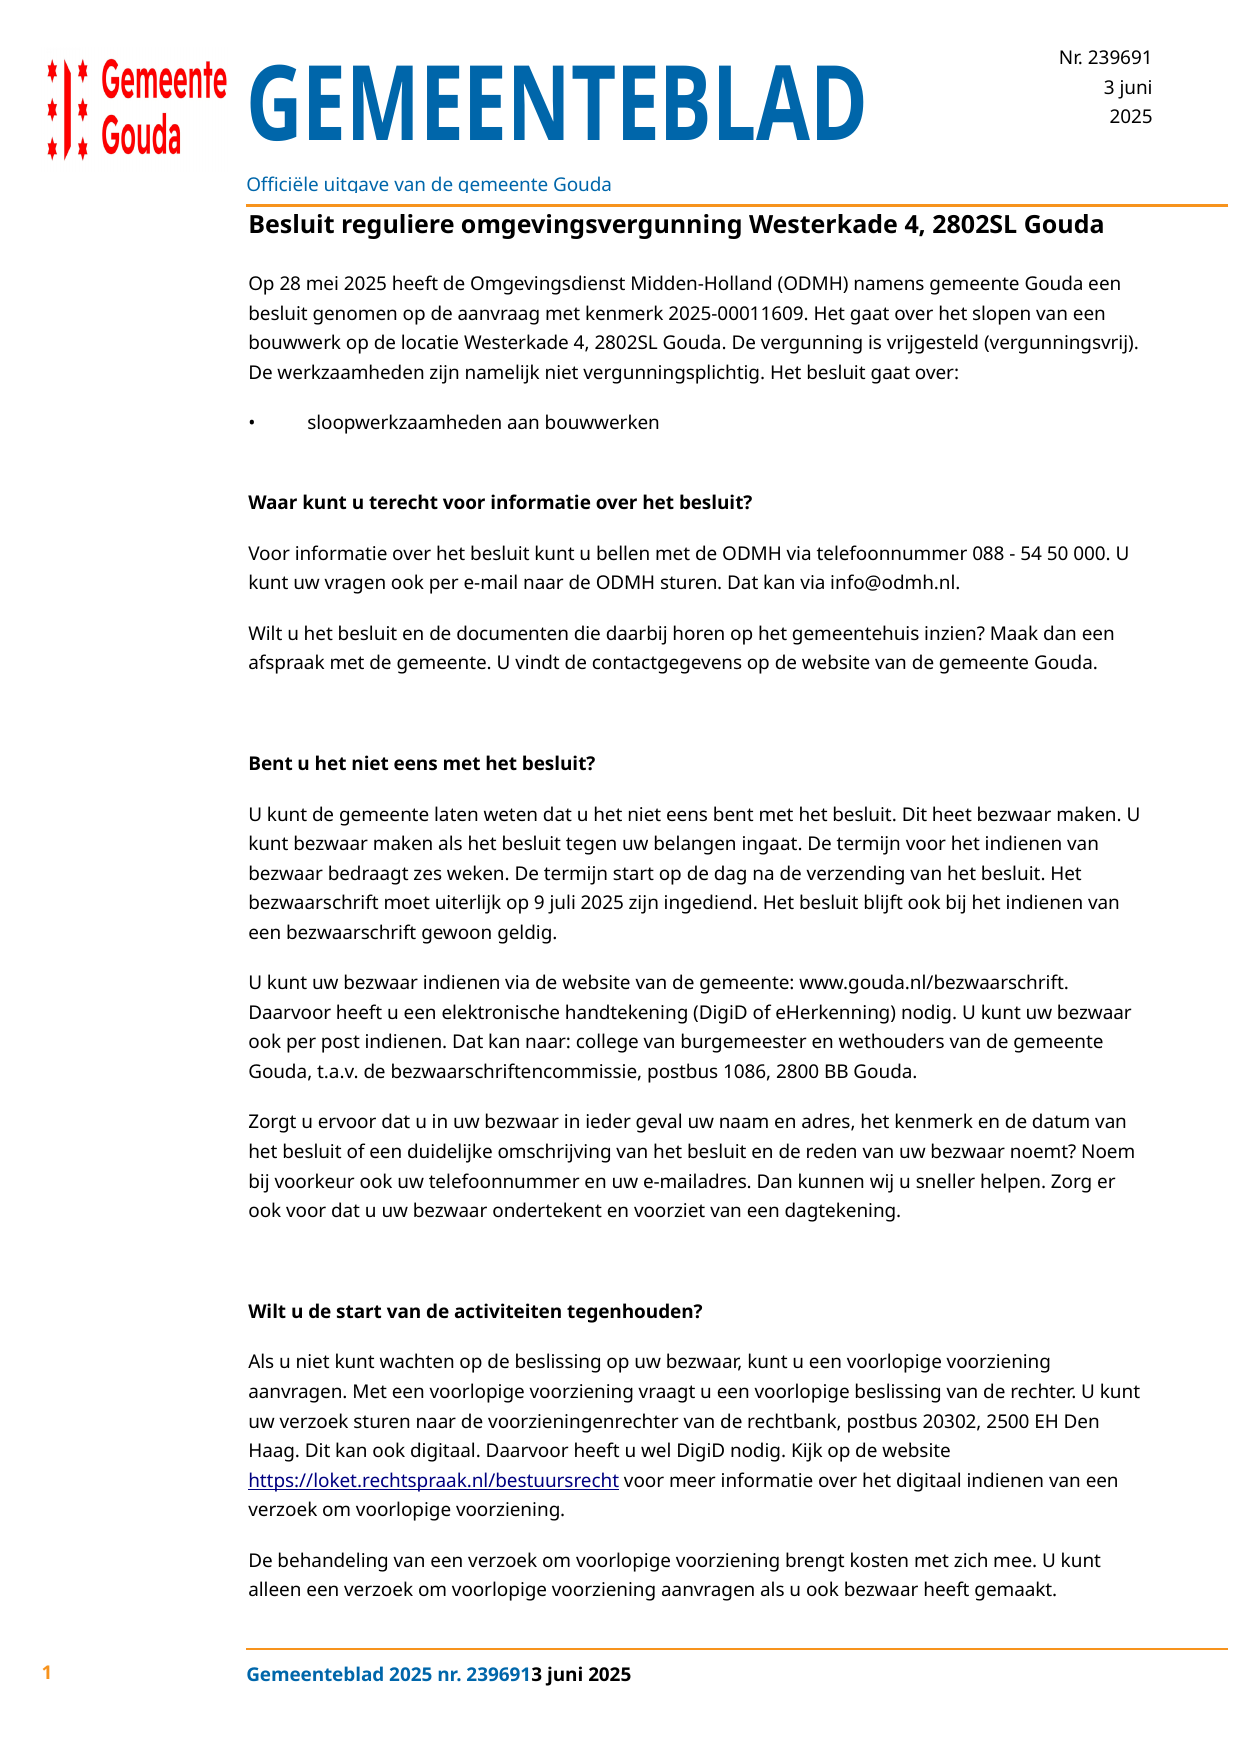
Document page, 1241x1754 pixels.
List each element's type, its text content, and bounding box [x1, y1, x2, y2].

text De behandeling van een verzoek om voorlopige voorziening brengt kosten met zich mee. U kunt alleen een verzoek om voorlopige voorziening aanvragen als u ook bezwaar heeft gemaakt. [248, 1547, 1152, 1602]
text U kunt uw bezwaar indienen via de website van de gemeente: www.gouda.nl/bezwaarschrift. Daarvoor heeft u een elektronische handtekening (DigiD of eHerkenning) nodig. U kunt uw bezwaar ook per post indienen. Dat kan naar: college van burgemeester en wethouders van de gemeente Gouda, t.a.v. de bezwaarschriftencommissie, postbus 1086, 2800 BB Gouda. [248, 969, 1152, 1084]
text Bent u het niet eens met het besluit? [248, 750, 1152, 776]
text Op 28 mei 2025 heeft de Omgevingsdienst Midden-Holland (ODMH) namens gemeente Gouda een besluit genomen op de aanvraag met kenmerk 2025-00011609. Het gaat over het slopen van een bouwwerk op de locatie Westerkade 4, 2802SL Gouda. De vergunning is vrijgesteld (vergunningsvrij). De werkzaamheden zijn namelijk niet vergunningsplichtig. Het besluit gaat over: [248, 270, 1152, 385]
text Besluit reguliere omgevingsvergunning Westerkade 4, 2802SL Gouda [248, 207, 1152, 241]
text U kunt de gemeente laten weten dat u het niet eens bent met het besluit. Dit heet bezwaar maken. U kunt bezwaar maken als het besluit tegen uw belangen ingaat. De termijn voor het indienen van bezwaar bedraagt zes weken. De termijn start op de dag na de verzending van het besluit. Het bezwaarschrift moet uiterlijk op 9 juli 2025 zijn ingediend. Het besluit blijft ook bij het indienen van een bezwaarschrift gewoon geldig. [248, 801, 1152, 945]
text Voor informatie over het besluit kunt u bellen met de ODMH via telefoonnummer 088 - 54 50 000. U kunt uw vragen ook per e-mail naar de ODMH sturen. Dat kan via info@odmh.nl. [248, 540, 1152, 595]
picture [41, 47, 231, 172]
text Wilt u de start van de activiteiten tegenhouden? [248, 1298, 1152, 1324]
text Zorgt u ervoor dat u in uw bezwaar in ieder geval uw naam en adres, het kenmerk en de datum van het besluit of een duidelijke omschrijving van het besluit en de reden van uw bezwaar noemt? Noem bij voorkeur ook uw telefoonnummer en uw e-mailadres. Dan kunnen wij u sneller helpen. Zorg er ook voor dat u uw bezwaar ondertekent en voorziet van een dagtekening. [248, 1109, 1152, 1223]
text Wilt u het besluit en de documenten die daarbij horen op het gemeentehuis inzien? Maak dan een afspraak met de gemeente. U vindt de contactgegevens op de website van de gemeente Gouda. [248, 620, 1152, 675]
list sloopwerkzaamheden aan bouwwerken [248, 409, 1152, 435]
text Waar kunt u terecht voor informatie over het besluit? [248, 489, 1152, 515]
text Als u niet kunt wachten op de beslissing op uw bezwaar, kunt u een voorlopige voorziening aanvragen. Met een voorlopige voorziening vraagt u een voorlopige beslissing van de rechter. U kunt uw verzoek sturen naar de voorzieningenrechter van de rechtbank, postbus 20302, 2500 EH Den Haag. Dit kan ook digitaal. Daarvoor heeft u wel DigiD nodig. Kijk op de website https://loket.rechtspraak.nl/bestuursrecht voor meer informatie over het digitaal indienen van een verzoek om voorlopige voorziening. [248, 1349, 1152, 1522]
